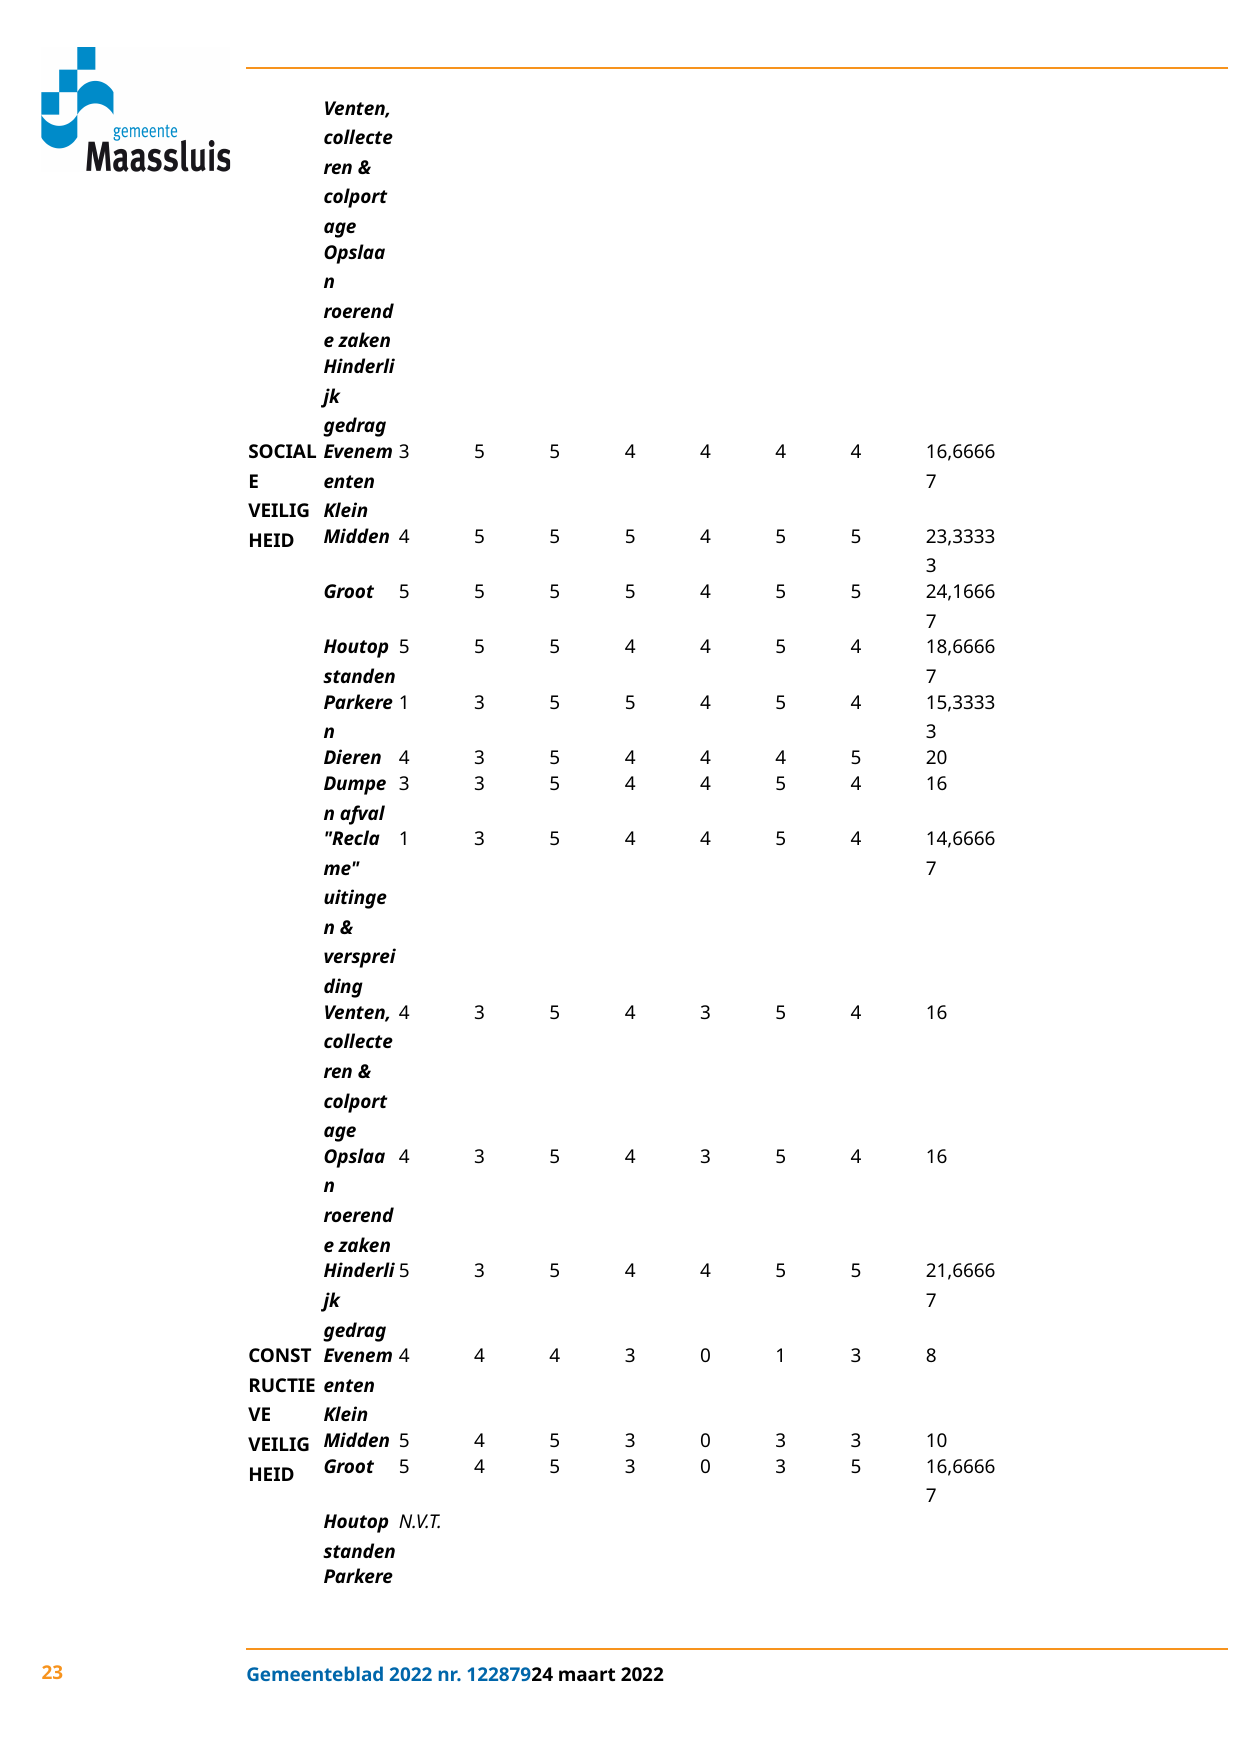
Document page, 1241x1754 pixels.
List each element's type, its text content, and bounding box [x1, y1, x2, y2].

table_cell 4 [474, 1428, 549, 1453]
table_cell 20 [926, 744, 1001, 770]
table_cell 4 [399, 1143, 474, 1258]
table_cell Dieren [323, 744, 398, 770]
table_cell 4 [625, 634, 700, 689]
table_cell 4 [625, 825, 700, 999]
table_cell [1001, 1343, 1076, 1589]
table_cell 1 [775, 1343, 850, 1427]
table_cell 3 [474, 1143, 549, 1258]
table_cell 4 [625, 1258, 700, 1342]
table_cell 5 [549, 438, 624, 523]
picture [41, 47, 231, 172]
table_cell 5 [549, 1258, 624, 1342]
table_cell Groot [323, 579, 398, 634]
table_cell 5 [399, 1258, 474, 1342]
table_cell CONSTRUCTIEVE VEILIGHEID [248, 1343, 323, 1589]
table_cell 1 [399, 825, 474, 999]
table_cell 4 [850, 825, 926, 999]
table_cell Venten, collecteren & colportage [323, 95, 398, 239]
table_cell 3 [474, 744, 549, 770]
table_cell 3 [474, 825, 549, 999]
table_cell 5 [474, 579, 549, 634]
table_cell 0 [700, 1343, 775, 1427]
table_cell 4 [850, 999, 926, 1143]
table_cell 24,16667 [926, 579, 1001, 634]
table_cell 16,66667 [926, 438, 1001, 523]
table_cell 5 [850, 1453, 926, 1508]
table_cell 4 [700, 438, 775, 523]
table_cell 3 [700, 1143, 775, 1258]
picture [41, 47, 77, 92]
table_cell 10 [926, 1428, 1001, 1453]
table_cell Parkere [323, 1564, 398, 1589]
table_cell 1 [399, 689, 474, 744]
table_cell 3 [474, 689, 549, 744]
table_cell 5 [775, 523, 850, 578]
table_cell 4 [775, 438, 850, 523]
table_cell 3 [625, 1343, 700, 1427]
table_cell 5 [549, 634, 624, 689]
table_cell Houtopstanden [323, 634, 398, 689]
table_cell 14,66667 [926, 825, 1001, 999]
table_cell [248, 95, 323, 438]
table_cell 5 [399, 579, 474, 634]
table_cell 5 [775, 634, 850, 689]
table_cell 16 [926, 1143, 1001, 1258]
table_cell 3 [399, 770, 474, 825]
table_cell 4 [625, 770, 700, 825]
table_cell 16,66667 [926, 1453, 1001, 1508]
table_cell 5 [399, 1453, 474, 1508]
table_cell Parkeren [323, 689, 398, 744]
table_cell 5 [625, 689, 700, 744]
table_cell 4 [625, 438, 700, 523]
table_cell 4 [775, 744, 850, 770]
table_cell 5 [775, 689, 850, 744]
table_cell 0 [700, 1428, 775, 1453]
table_cell 5 [399, 634, 474, 689]
table_cell 18,66667 [926, 634, 1001, 689]
table_cell 4 [474, 1453, 549, 1508]
table_cell 5 [549, 999, 624, 1143]
table_cell 3 [775, 1453, 850, 1508]
table_cell Midden [323, 1428, 398, 1453]
table_cell 3 [625, 1428, 700, 1453]
table_cell 3 [775, 1428, 850, 1453]
table_cell 5 [549, 1453, 624, 1508]
table_cell 3 [399, 438, 474, 523]
table_cell [399, 95, 1001, 438]
table_cell 5 [775, 825, 850, 999]
table_cell 5 [474, 634, 549, 689]
table_cell 4 [399, 523, 474, 578]
table_cell 4 [700, 825, 775, 999]
table_cell "Reclame" uitingen & verspreiding [323, 825, 398, 999]
table_cell Venten, collecteren & colportage [323, 999, 398, 1143]
table_cell 5 [474, 438, 549, 523]
table_cell 3 [850, 1343, 926, 1427]
table_cell Hinderlijk gedrag [323, 353, 398, 438]
table_cell Hinderlijk gedrag [323, 1258, 398, 1342]
table_cell 4 [850, 770, 926, 825]
table_cell 4 [700, 579, 775, 634]
table_cell 4 [700, 744, 775, 770]
table_cell 5 [399, 1428, 474, 1453]
table_cell 5 [474, 523, 549, 578]
table_cell 4 [399, 744, 474, 770]
table_cell 16 [926, 770, 1001, 825]
table_cell 5 [775, 1258, 850, 1342]
table_cell Opslaan roerende zaken [323, 1143, 398, 1258]
table_cell 3 [474, 999, 549, 1143]
table_cell 4 [850, 438, 926, 523]
table_cell 4 [474, 1343, 549, 1427]
table_cell 5 [850, 744, 926, 770]
table_cell 23,33333 [926, 523, 1001, 578]
table_cell [1001, 95, 1076, 438]
table_cell 4 [700, 634, 775, 689]
table_cell 5 [549, 1143, 624, 1258]
table_cell 5 [775, 1143, 850, 1258]
table_cell 4 [850, 689, 926, 744]
table_cell 5 [775, 579, 850, 634]
table_cell 4 [700, 689, 775, 744]
table_cell Houtopstanden [323, 1509, 398, 1564]
table_cell Evenementen Klein [323, 438, 398, 523]
table_cell [1001, 438, 1076, 1342]
table_cell 3 [474, 1258, 549, 1342]
table_cell N.V.T. [399, 1509, 1001, 1589]
table_cell 3 [850, 1428, 926, 1453]
table_cell 5 [775, 999, 850, 1143]
table_cell 5 [549, 770, 624, 825]
table_cell 3 [700, 999, 775, 1143]
table_cell 4 [700, 523, 775, 578]
table_cell 4 [399, 1343, 474, 1427]
table_cell 5 [549, 1428, 624, 1453]
table_cell 3 [625, 1453, 700, 1508]
table_cell 5 [625, 523, 700, 578]
table_cell Groot [323, 1453, 398, 1508]
table_cell 4 [850, 1143, 926, 1258]
table_cell 4 [850, 634, 926, 689]
table_cell 4 [625, 744, 700, 770]
table_cell 8 [926, 1343, 1001, 1427]
table_cell 5 [775, 770, 850, 825]
table_cell 5 [549, 689, 624, 744]
table_cell 5 [850, 1258, 926, 1342]
table_cell 5 [549, 744, 624, 770]
table_cell 16 [926, 999, 1001, 1143]
table_cell Evenementen Klein [323, 1343, 398, 1427]
table_cell 15,33333 [926, 689, 1001, 744]
table_cell 5 [549, 579, 624, 634]
table_cell 4 [625, 1143, 700, 1258]
table_cell 5 [850, 523, 926, 578]
table_cell 4 [700, 1258, 775, 1342]
table_cell 0 [700, 1453, 775, 1508]
table_cell 3 [474, 770, 549, 825]
table_cell 5 [850, 579, 926, 634]
table_cell 4 [549, 1343, 624, 1427]
table_cell Opslaan roerende zaken [323, 239, 398, 353]
table_cell 5 [625, 579, 700, 634]
table_cell 4 [625, 999, 700, 1143]
table_cell 5 [549, 523, 624, 578]
table_cell 4 [700, 770, 775, 825]
table_cell 4 [399, 999, 474, 1143]
table_cell 21,66667 [926, 1258, 1001, 1342]
table_cell Midden [323, 523, 398, 578]
table_cell 5 [549, 825, 624, 999]
table_cell SOCIALE VEILIGHEID [248, 438, 323, 1342]
table_cell Dumpen afval [323, 770, 398, 825]
